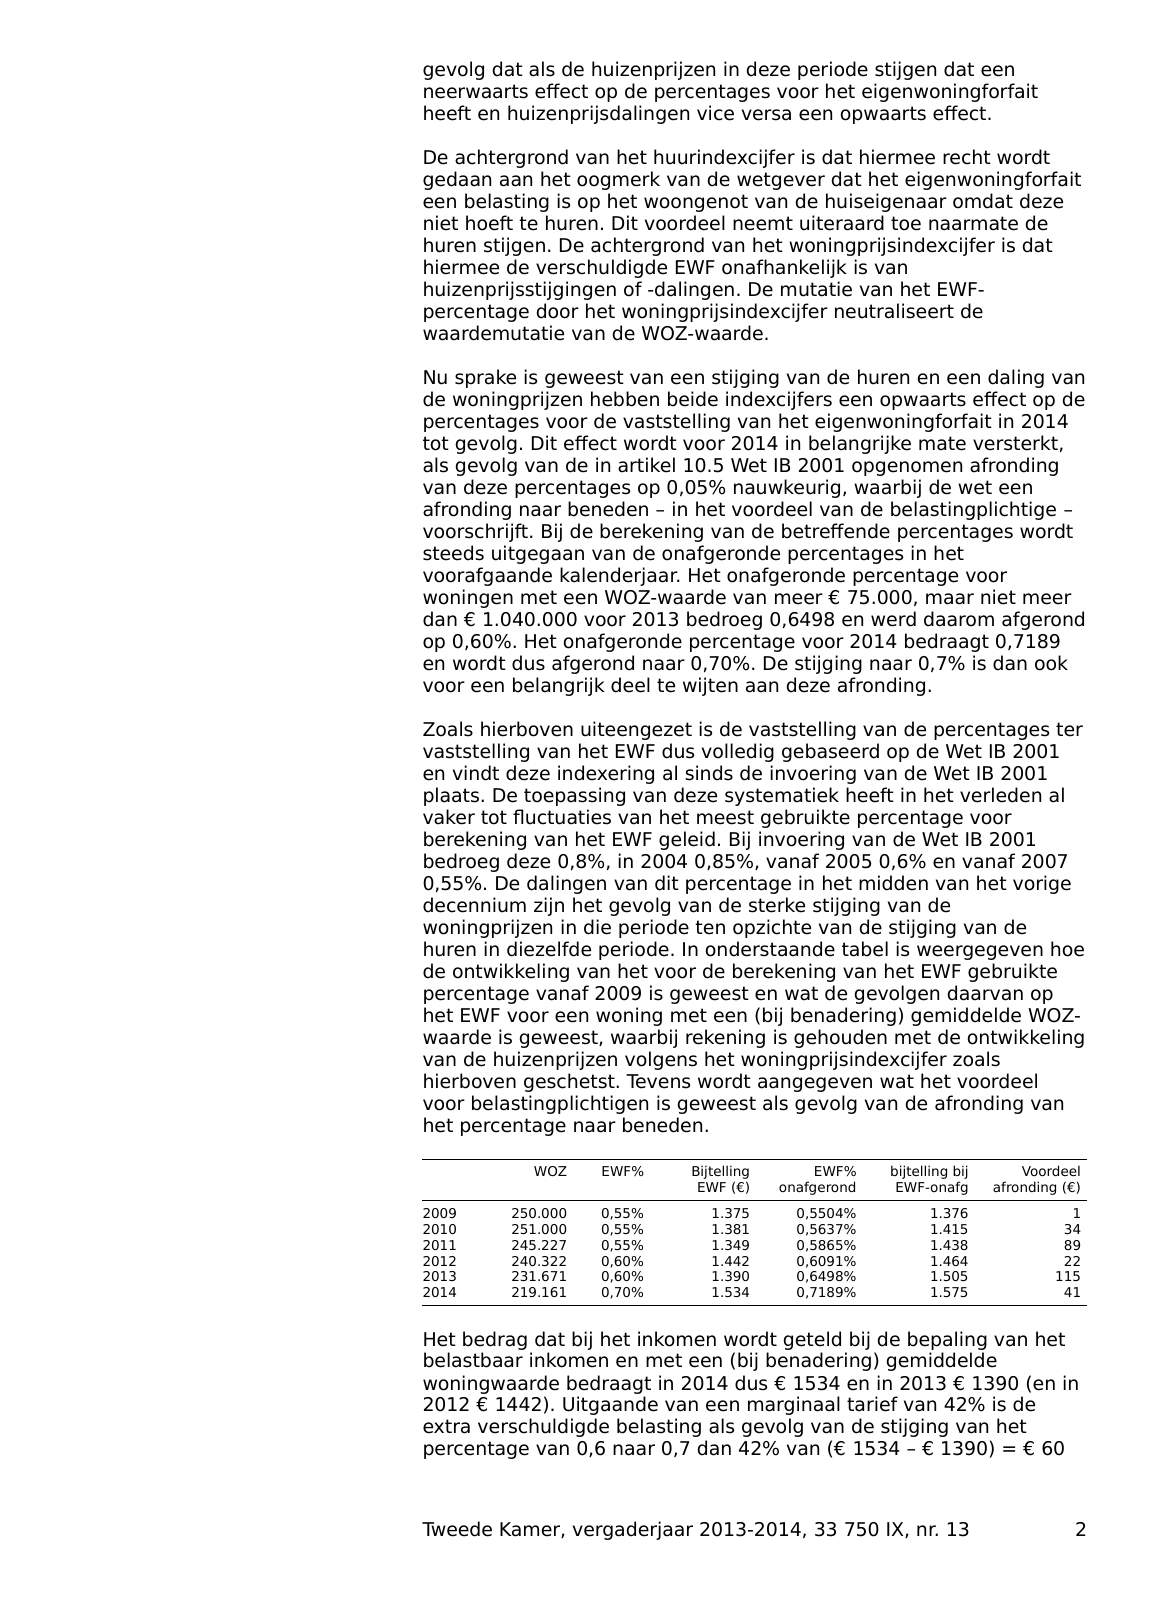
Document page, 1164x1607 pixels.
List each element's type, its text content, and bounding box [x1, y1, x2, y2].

table_cell 2009 [422, 1201, 493, 1222]
table_cell 0,6091% [756, 1253, 862, 1269]
table_cell 1.534 [650, 1285, 756, 1305]
table_cell 231.671 [493, 1269, 573, 1285]
table_cell 1.575 [862, 1285, 974, 1305]
table_cell 2010 [422, 1222, 493, 1238]
table_cell 245.227 [493, 1238, 573, 1253]
table_header [422, 1160, 493, 1200]
text Zoals hierboven uiteengezet is de vaststelling van de percentages ter vaststelling van het EWF dus volledig gebaseerd op de Wet IB 2001 en vindt deze indexering al sinds de invoering van de Wet IB 2001 plaats. De toepassing van deze systematiek heeft in het verleden al vaker tot fluctuaties van het meest gebruikte percentage voor berekening van het EWF geleid. Bij invoering van de Wet IB 2001 bedroeg deze 0,8%, in 2004 0,85%, vanaf 2005 0,6% en vanaf 2007 0,55%. De dalingen van dit percentage in het midden van het vorige decennium zijn het gevolg van de sterke stijging van de woningprijzen in die periode ten opzichte van de stijging van de huren in diezelfde periode. In onderstaande tabel is weergegeven hoe de ontwikkeling van het voor de berekening van het EWF gebruikte percentage vanaf 2009 is geweest en wat de gevolgen daarvan op het EWF voor een woning met een (bij benadering) gemiddelde WOZ-waarde is geweest, waarbij rekening is gehouden met de ontwikkeling van de huizenprijzen volgens het woningprijsindexcijfer zoals hierboven geschetst. Tevens wordt aangegeven wat het voordeel voor belastingplichtigen is geweest als gevolg van de afronding van het percentage naar beneden. [422, 719, 1087, 1137]
table_cell 41 [974, 1285, 1087, 1305]
table_cell 1.376 [862, 1201, 974, 1222]
table_cell 251.000 [493, 1222, 573, 1238]
table_cell 1 [974, 1201, 1087, 1222]
table_cell 1.505 [862, 1269, 974, 1285]
table_header EWF% [573, 1160, 649, 1200]
table_cell 1.381 [650, 1222, 756, 1238]
table_cell 1.375 [650, 1201, 756, 1222]
table_cell 0,5637% [756, 1222, 862, 1238]
table_cell 0,5504% [756, 1201, 862, 1222]
table_cell 1.442 [650, 1253, 756, 1269]
text Het bedrag dat bij het inkomen wordt geteld bij de bepaling van het belastbaar inkomen en met een (bij benadering) gemiddelde woningwaarde bedraagt in 2014 dus € 1534 en in 2013 € 1390 (en in 2012 € 1442). Uitgaande van een marginaal tarief van 42% is de extra verschuldigde belasting als gevolg van de stijging van het percentage van 0,6 naar 0,7 dan 42% van (€ 1534 – € 1390) = € 60 [422, 1328, 1087, 1460]
table_cell 89 [974, 1238, 1087, 1253]
table_cell 22 [974, 1253, 1087, 1269]
table_cell 2011 [422, 1238, 493, 1253]
table_cell 2013 [422, 1269, 493, 1285]
table_cell 1.464 [862, 1253, 974, 1269]
table_cell 2012 [422, 1253, 493, 1269]
table_cell 0,70% [573, 1285, 649, 1305]
table_header Voordeel afronding (€) [974, 1160, 1087, 1200]
table_cell 1.438 [862, 1238, 974, 1253]
table_cell 2014 [422, 1285, 493, 1305]
table_cell 0,55% [573, 1201, 649, 1222]
table_cell 240.322 [493, 1253, 573, 1269]
table_header WOZ [493, 1160, 573, 1200]
table_cell 1.415 [862, 1222, 974, 1238]
table_cell 1.349 [650, 1238, 756, 1253]
table_cell 1.390 [650, 1269, 756, 1285]
table_cell 250.000 [493, 1201, 573, 1222]
table_header EWF% onafgerond [756, 1160, 862, 1200]
table_cell 0,60% [573, 1269, 649, 1285]
table_header bijtelling bij EWF-onafg [862, 1160, 974, 1200]
table_cell 219.161 [493, 1285, 573, 1305]
table_header Bijtelling EWF (€) [650, 1160, 756, 1200]
table_cell 0,55% [573, 1222, 649, 1238]
table_cell 0,5865% [756, 1238, 862, 1253]
table_cell 0,6498% [756, 1269, 862, 1285]
text Nu sprake is geweest van een stijging van de huren en een daling van de woningprijzen hebben beide indexcijfers een opwaarts effect op de percentages voor de vaststelling van het eigenwoningforfait in 2014 tot gevolg. Dit effect wordt voor 2014 in belangrijke mate versterkt, als gevolg van de in artikel 10.5 Wet IB 2001 opgenomen afronding van deze percentages op 0,05% nauwkeurig, waarbij de wet een afronding naar beneden – in het voordeel van de belastingplichtige – voorschrijft. Bij de berekening van de betreffende percentages wordt steeds uitgegaan van de onafgeronde percentages in het voorafgaande kalenderjaar. Het onafgeronde percentage voor woningen met een WOZ-waarde van meer € 75.000, maar niet meer dan € 1.040.000 voor 2013 bedroeg 0,6498 en werd daarom afgerond op 0,60%. Het onafgeronde percentage voor 2014 bedraagt 0,7189 en wordt dus afgerond naar 0,70%. De stijging naar 0,7% is dan ook voor een belangrijk deel te wijten aan deze afronding. [422, 367, 1087, 697]
table_cell 0,7189% [756, 1285, 862, 1305]
table_cell 0,55% [573, 1238, 649, 1253]
text gevolg dat als de huizenprijzen in deze periode stijgen dat een neerwaarts effect op de percentages voor het eigenwoningforfait heeft en huizenprijsdalingen vice versa een opwaarts effect. [422, 59, 1087, 125]
table_cell 0,60% [573, 1253, 649, 1269]
table_cell 34 [974, 1222, 1087, 1238]
table_cell 115 [974, 1269, 1087, 1285]
text De achtergrond van het huurindexcijfer is dat hiermee recht wordt gedaan aan het oogmerk van de wetgever dat het eigenwoningforfait een belasting is op het woongenot van de huiseigenaar omdat deze niet hoeft te huren. Dit voordeel neemt uiteraard toe naarmate de huren stijgen. De achtergrond van het woningprijsindexcijfer is dat hiermee de verschuldigde EWF onafhankelijk is van huizenprijsstijgingen of -dalingen. De mutatie van het EWF-percentage door het woningprijsindexcijfer neutraliseert de waardemutatie van de WOZ-waarde. [422, 147, 1087, 345]
